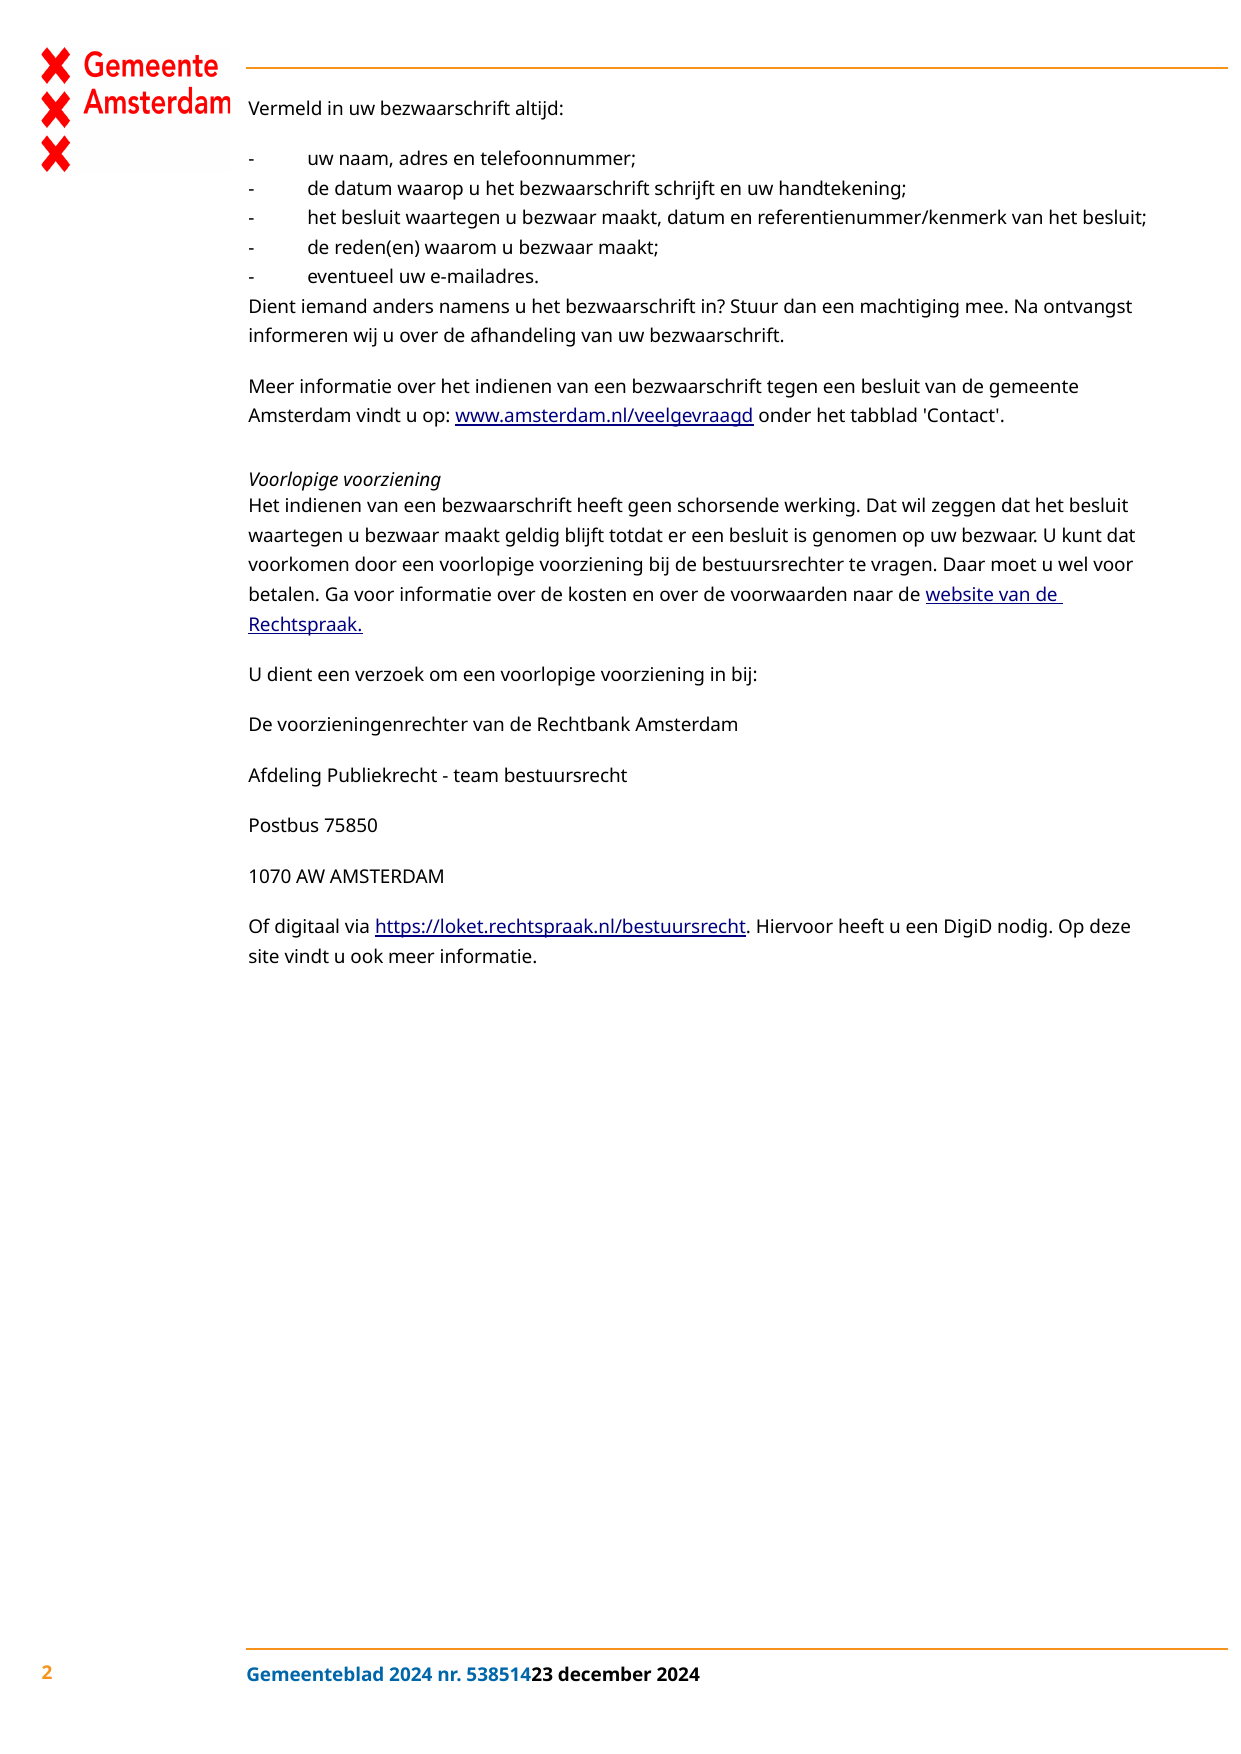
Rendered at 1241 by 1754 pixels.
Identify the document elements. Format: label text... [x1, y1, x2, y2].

text Postbus 75850 [248, 812, 1152, 838]
list uw naam, adres en telefoonnummer; [248, 145, 1152, 171]
text Afdeling Publiekrecht - team bestuursrecht [248, 762, 1152, 788]
text Dient iemand anders namens u het bezwaarschrift in? Stuur dan een machtiging mee. Na ontvangst informeren wij u over de afhandeling van uw bezwaarschrift. [248, 293, 1152, 348]
text Het indienen van een bezwaarschrift heeft geen schorsende werking. Dat wil zeggen dat het besluit waartegen u bezwaar maakt geldig blijft totdat er een besluit is genomen op uw bezwaar. U kunt dat voorkomen door een voorlopige voorziening bij de bestuursrechter te vragen. Daar moet u wel voor betalen. Ga voor informatie over de kosten en over de voorwaarden naar de website van de Rechtspraak. [248, 492, 1152, 636]
text U dient een verzoek om een voorlopige voorziening in bij: [248, 661, 1152, 687]
text De voorzieningenrechter van de Rechtbank Amsterdam [248, 712, 1152, 737]
list eventueel uw e-mailadres. [248, 263, 1152, 289]
text Voorlopige voorziening [248, 467, 1152, 492]
list de reden(en) waarom u bezwaar maakt; [248, 234, 1152, 260]
text 1070 AW AMSTERDAM [248, 863, 1152, 888]
picture [41, 47, 231, 172]
text Vermeld in uw bezwaarschrift altijd: [248, 95, 1152, 121]
list de datum waarop u het bezwaarschrift schrijft en uw handtekening; [248, 175, 1152, 201]
list het besluit waartegen u bezwaar maakt, datum en referentienummer/kenmerk van het besluit; [248, 204, 1152, 230]
text Meer informatie over het indienen van een bezwaarschrift tegen een besluit van de gemeente Amsterdam vindt u op: www.amsterdam.nl/veelgevraagd onder het tabblad 'Contact'. [248, 373, 1152, 428]
text Of digitaal via https://loket.rechtspraak.nl/bestuursrecht. Hiervoor heeft u een DigiD nodig. Op deze site vindt u ook meer informatie. [248, 913, 1152, 968]
